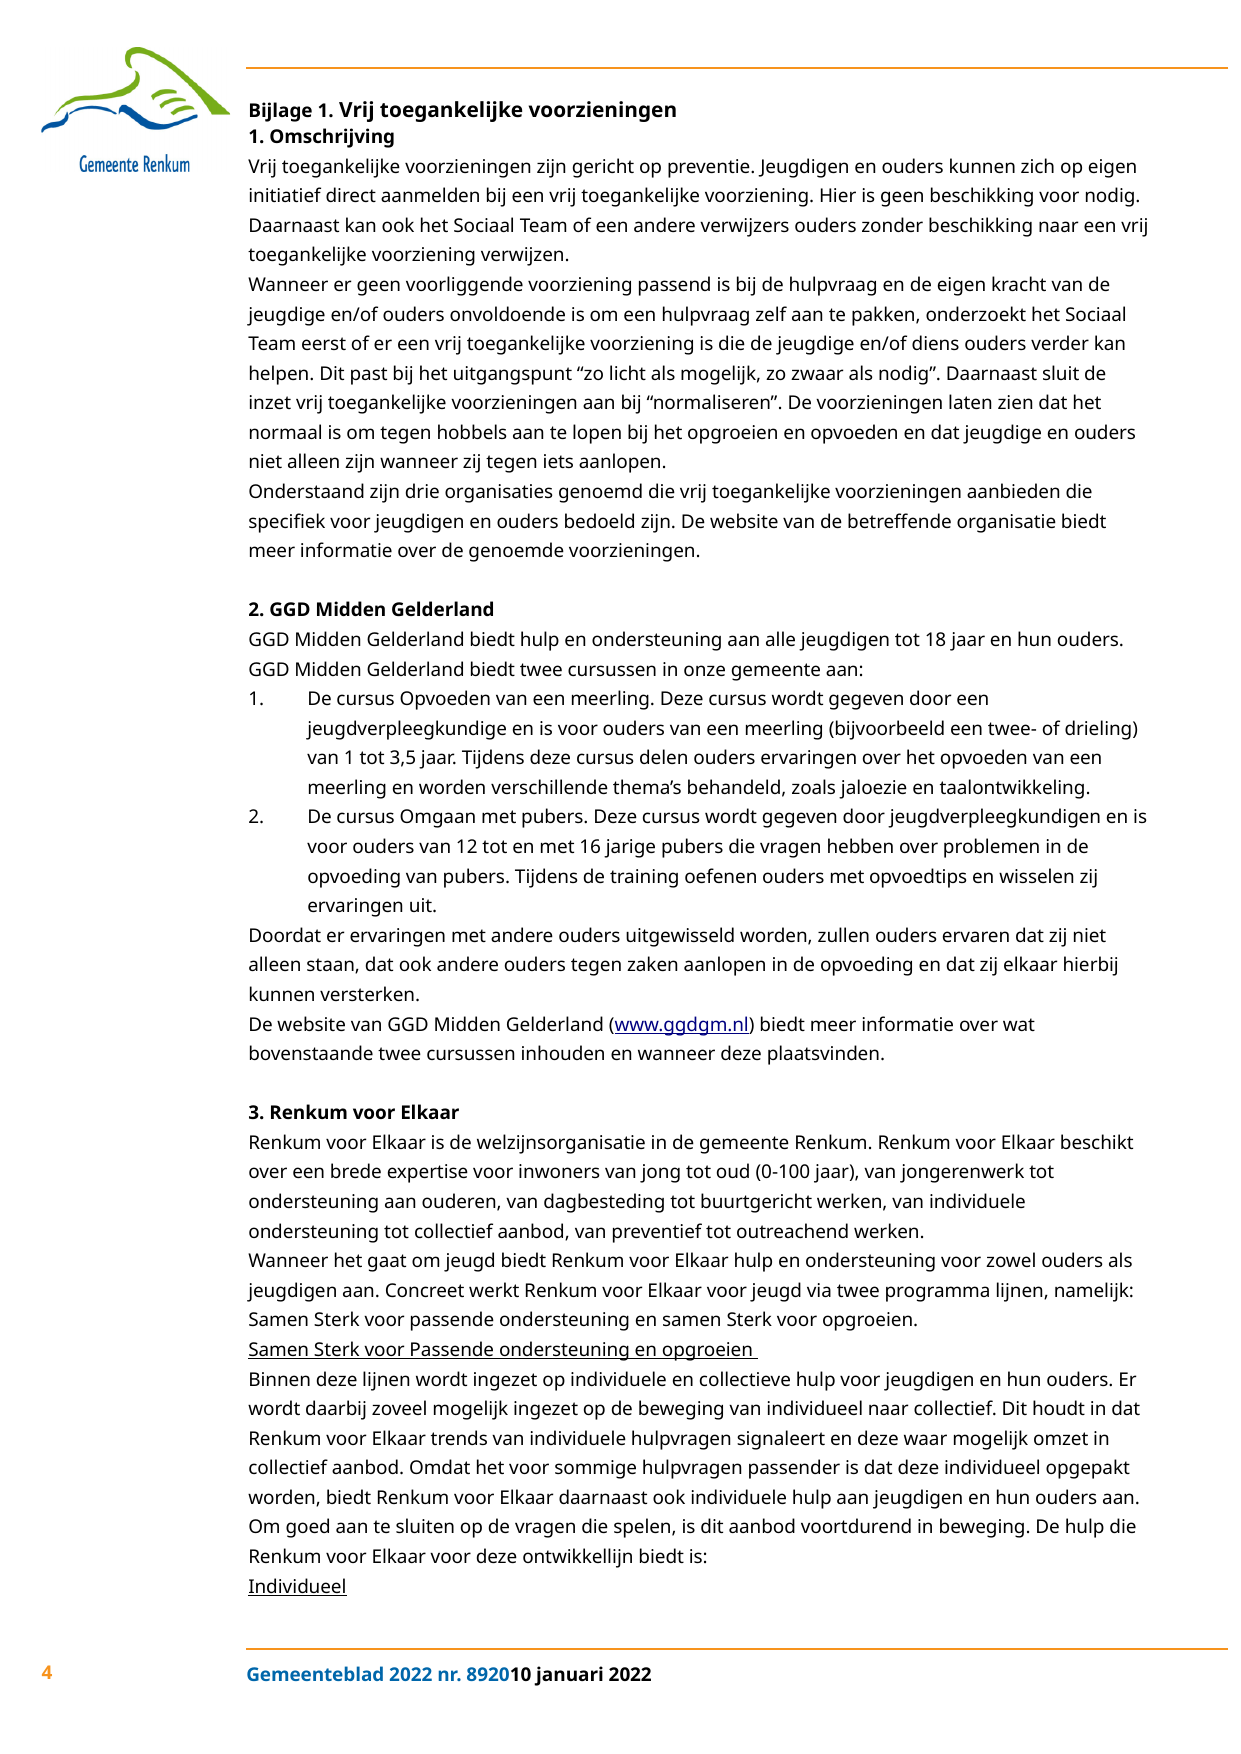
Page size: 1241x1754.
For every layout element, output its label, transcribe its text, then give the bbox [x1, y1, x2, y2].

text 2. GGD Midden Gelderland [248, 597, 1152, 622]
list De cursus Omgaan met pubers. Deze cursus wordt gegeven door jeugdverpleegkundigen en is voor ouders van 12 tot en met 16 jarige pubers die vragen hebben over problemen in de opvoeding van pubers. Tijdens de training oefenen ouders met opvoedtips en wisselen zij ervaringen uit. [248, 804, 1152, 918]
list De cursus Opvoeden van een meerling. Deze cursus wordt gegeven door een jeugdverpleegkundige en is voor ouders van een meerling (bijvoorbeeld een twee- of drieling) van 1 tot 3,5 jaar. Tijdens deze cursus delen ouders ervaringen over het opvoeden van een meerling en worden verschillende thema’s behandeld, zoals jaloezie en taalontwikkeling. [248, 685, 1152, 800]
text Samen Sterk voor Passende ondersteuning en opgroeien [248, 1336, 1152, 1362]
text Bijlage 1. Vrij toegankelijke voorzieningen [248, 95, 1152, 123]
text De website van GGD Midden Gelderland (www.ggdgm.nl) biedt meer informatie over wat bovenstaande twee cursussen inhouden en wanneer deze plaatsvinden. [248, 1011, 1152, 1066]
text Onderstaand zijn drie organisaties genoemd die vrij toegankelijke voorzieningen aanbieden die specifiek voor jeugdigen en ouders bedoeld zijn. De website van de betreffende organisatie biedt meer informatie over de genoemde voorzieningen. [248, 478, 1152, 563]
text GGD Midden Gelderland biedt twee cursussen in onze gemeente aan: [248, 656, 1152, 682]
text Binnen deze lijnen wordt ingezet op individuele en collectieve hulp voor jeugdigen en hun ouders. Er wordt daarbij zoveel mogelijk ingezet op de beweging van individueel naar collectief. Dit houdt in dat Renkum voor Elkaar trends van individuele hulpvragen signaleert en deze waar mogelijk omzet in collectief aanbod. Omdat het voor sommige hulpvragen passender is dat deze individueel opgepakt worden, biedt Renkum voor Elkaar daarnaast ook individuele hulp aan jeugdigen en hun ouders aan. Om goed aan te sluiten op de vragen die spelen, is dit aanbod voortdurend in beweging. De hulp die Renkum voor Elkaar voor deze ontwikkellijn biedt is: [248, 1366, 1152, 1569]
text Renkum voor Elkaar is de welzijnsorganisatie in de gemeente Renkum. Renkum voor Elkaar beschikt over een brede expertise voor inwoners van jong tot oud (0-100 jaar), van jongerenwerk tot ondersteuning aan ouderen, van dagbesteding tot buurtgericht werken, van individuele ondersteuning tot collectief aanbod, van preventief tot outreachend werken. [248, 1129, 1152, 1244]
picture [41, 47, 231, 172]
text GGD Midden Gelderland biedt hulp en ondersteuning aan alle jeugdigen tot 18 jaar en hun ouders. [248, 626, 1152, 652]
text Vrij toegankelijke voorzieningen zijn gericht op preventie. Jeugdigen en ouders kunnen zich op eigen initiatief direct aanmelden bij een vrij toegankelijke voorziening. Hier is geen beschikking voor nodig. Daarnaast kan ook het Sociaal Team of een andere verwijzers ouders zonder beschikking naar een vrij toegankelijke voorziening verwijzen. [248, 153, 1152, 267]
text Wanneer het gaat om jeugd biedt Renkum voor Elkaar hulp en ondersteuning voor zowel ouders als jeugdigen aan. Concreet werkt Renkum voor Elkaar voor jeugd via twee programma lijnen, namelijk: Samen Sterk voor passende ondersteuning en samen Sterk voor opgroeien. [248, 1247, 1152, 1332]
text 1. Omschrijving [248, 123, 1152, 149]
text Wanneer er geen voorliggende voorziening passend is bij de hulpvraag en de eigen kracht van de jeugdige en/of ouders onvoldoende is om een hulpvraag zelf aan te pakken, onderzoekt het Sociaal Team eerst of er een vrij toegankelijke voorziening is die de jeugdige en/of diens ouders verder kan helpen. Dit past bij het uitgangspunt “zo licht als mogelijk, zo zwaar als nodig”. Daarnaast sluit de inzet vrij toegankelijke voorzieningen aan bij “normaliseren”. De voorzieningen laten zien dat het normaal is om tegen hobbels aan te lopen bij het opgroeien en opvoeden en dat jeugdige en ouders niet alleen zijn wanneer zij tegen iets aanlopen. [248, 271, 1152, 474]
text 3. Renkum voor Elkaar [248, 1099, 1152, 1125]
text Individueel [248, 1573, 1152, 1599]
text Doordat er ervaringen met andere ouders uitgewisseld worden, zullen ouders ervaren dat zij niet alleen staan, dat ook andere ouders tegen zaken aanlopen in de opvoeding en dat zij elkaar hierbij kunnen versterken. [248, 922, 1152, 1007]
